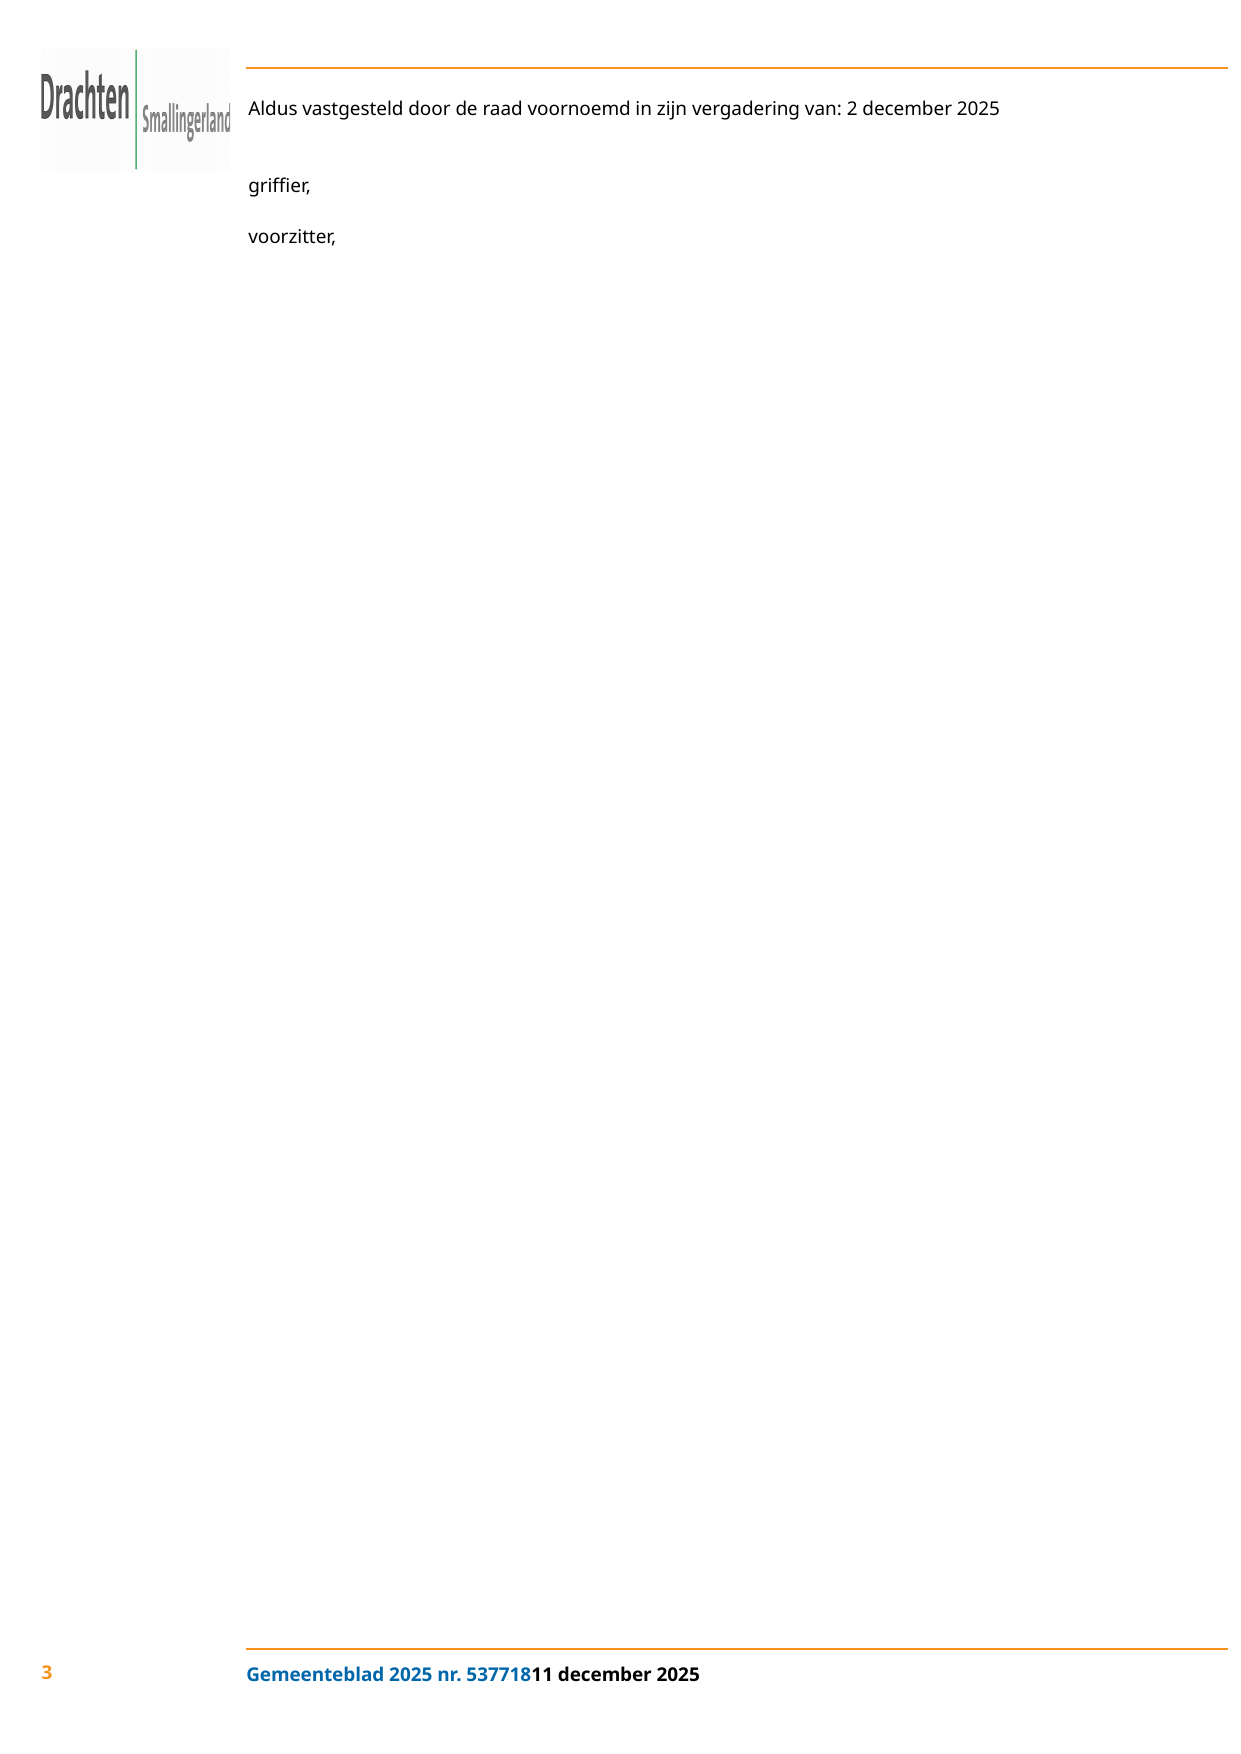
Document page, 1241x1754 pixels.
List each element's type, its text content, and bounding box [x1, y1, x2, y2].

text Aldus vastgesteld door de raad voornoemd in zijn vergadering van: 2 december 2025 [248, 95, 1152, 121]
text voorzitter, [248, 223, 1152, 249]
picture [41, 47, 231, 172]
text griffier, [248, 172, 1152, 198]
